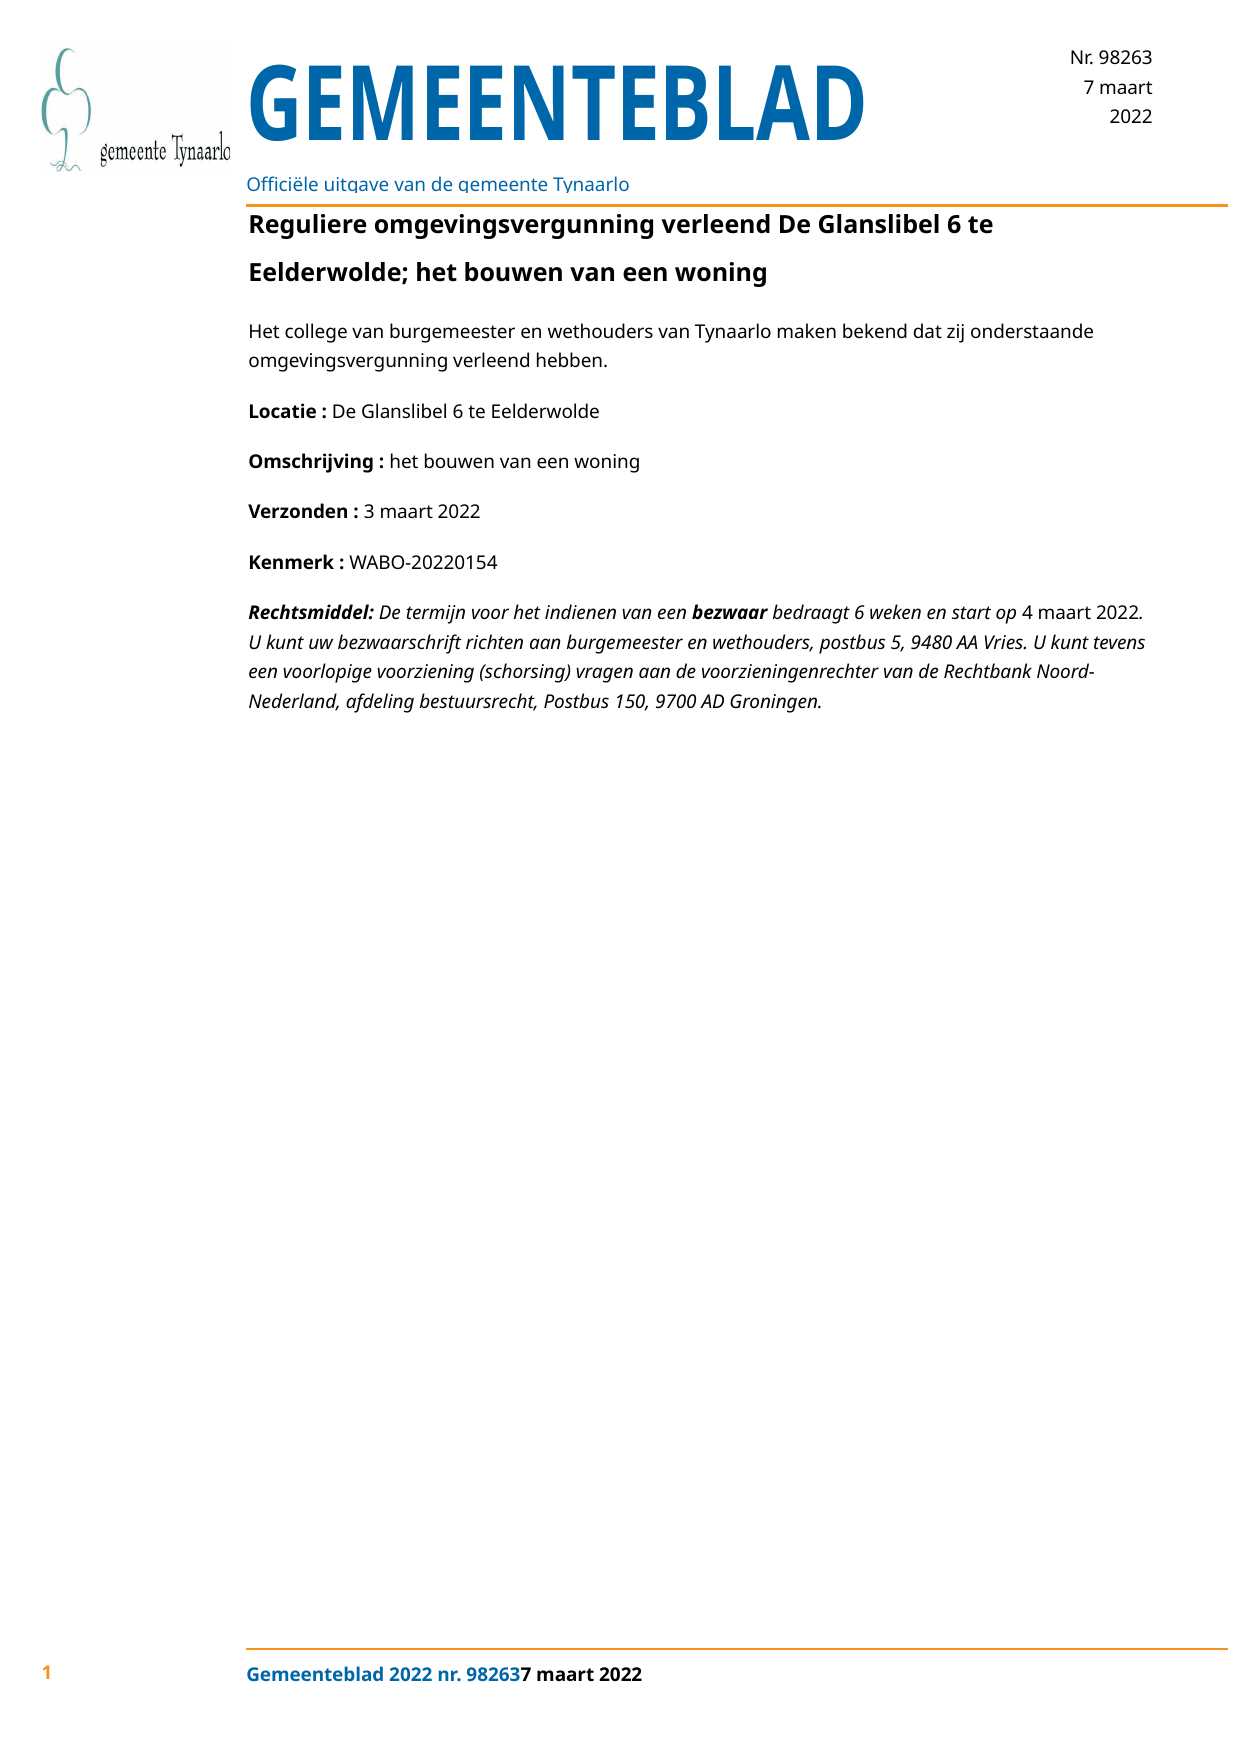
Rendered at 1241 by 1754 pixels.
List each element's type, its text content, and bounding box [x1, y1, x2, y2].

text Kenmerk : WABO-20220154 [248, 549, 1152, 575]
text Reguliere omgevingsvergunning verleend De Glanslibel 6 te Eelderwolde; het bouwen van een woning [248, 207, 1152, 288]
picture [41, 47, 231, 172]
text Rechtsmiddel: De termijn voor het indienen van een bezwaar bedraagt 6 weken en start op 4 maart 2022. U kunt uw bezwaarschrift richten aan burgemeester en wethouders, postbus 5, 9480 AA Vries. U kunt tevens een voorlopige voorziening (schorsing) vragen aan de voorzieningenrechter van de Rechtbank Noord-Nederland, afdeling bestuursrecht, Postbus 150, 9700 AD Groningen. [248, 599, 1152, 714]
text Omschrijving : het bouwen van een woning [248, 448, 1152, 474]
text Locatie : De Glanslibel 6 te Eelderwolde [248, 398, 1152, 424]
text Het college van burgemeester en wethouders van Tynaarlo maken bekend dat zij onderstaande omgevingsvergunning verleend hebben. [248, 318, 1152, 373]
text Verzonden : 3 maart 2022 [248, 499, 1152, 524]
